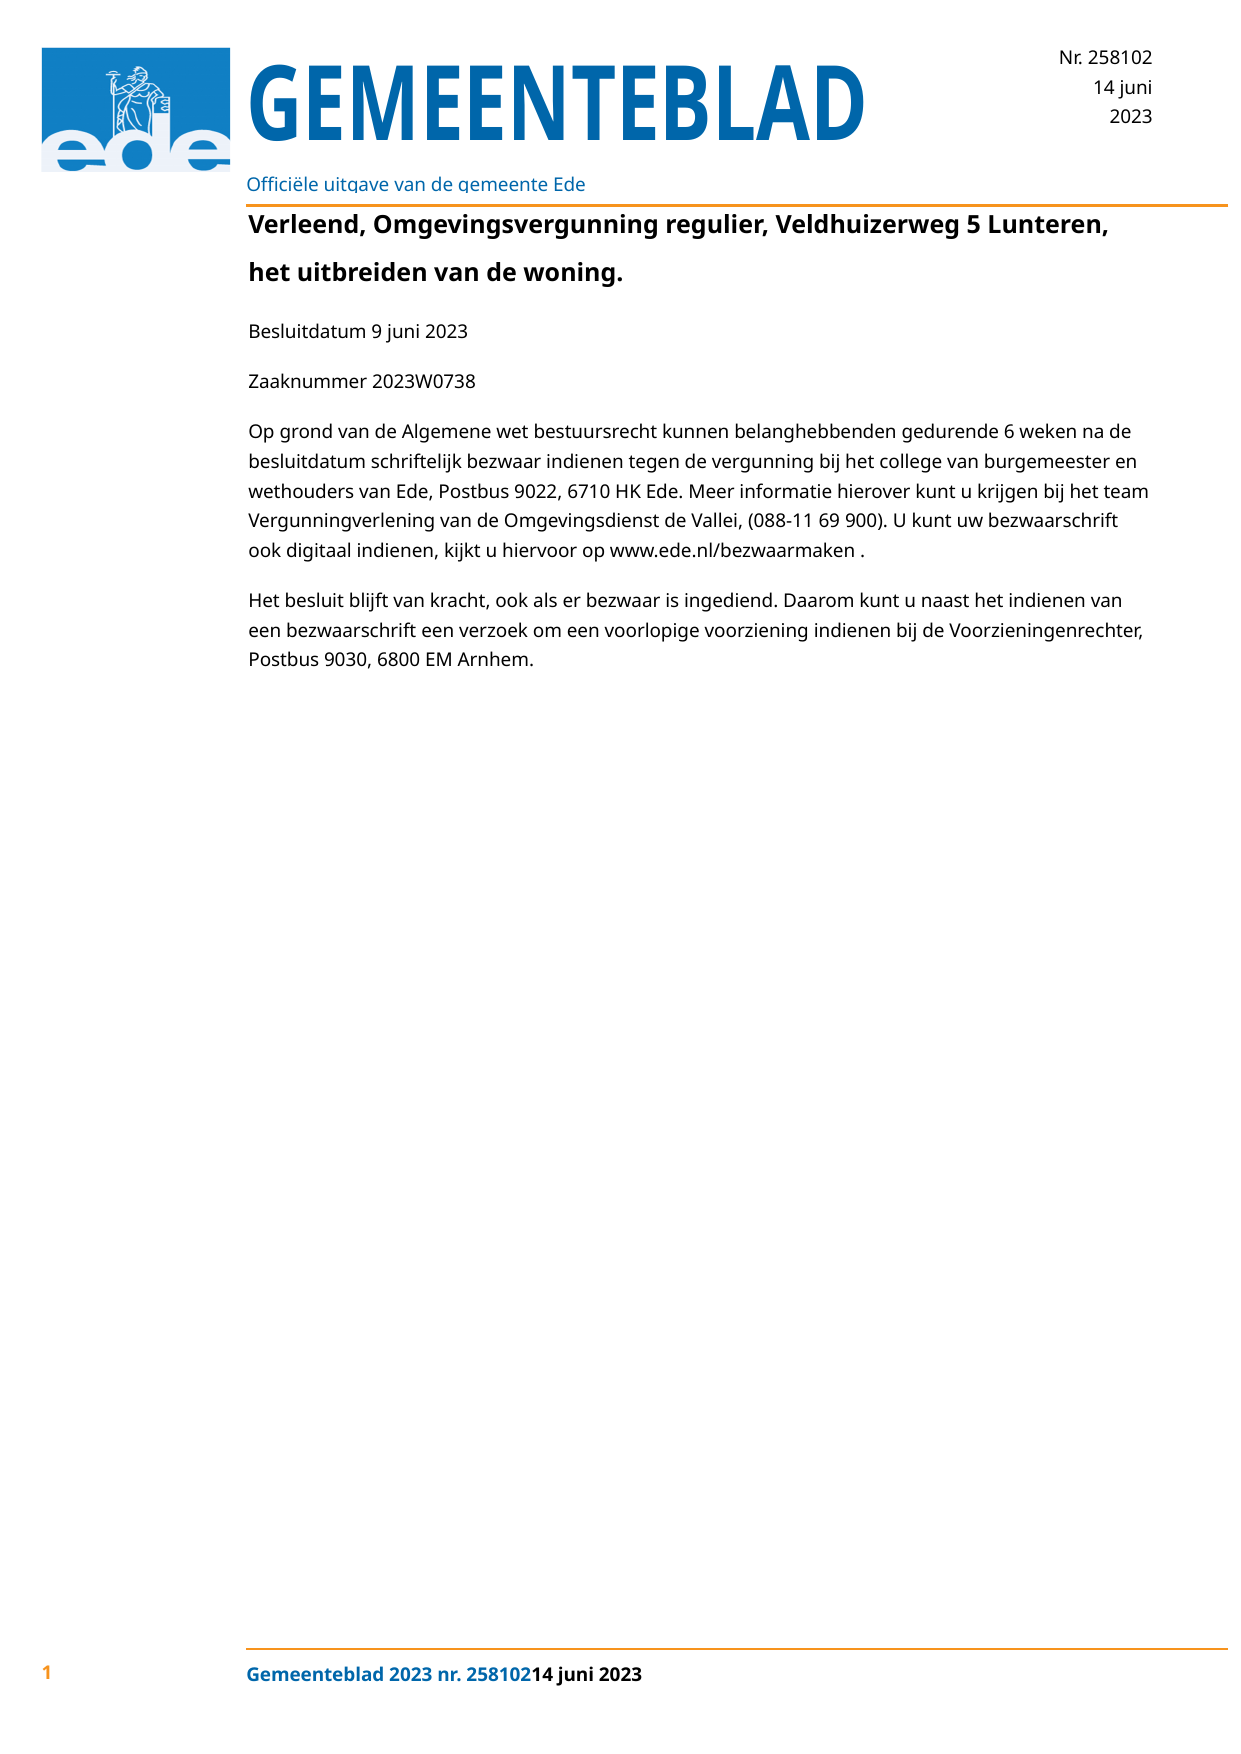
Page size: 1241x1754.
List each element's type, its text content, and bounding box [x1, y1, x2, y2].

picture [41, 47, 231, 172]
text Zaaknummer 2023W0738 [248, 368, 1152, 394]
text Op grond van de Algemene wet bestuursrecht kunnen belanghebbenden gedurende 6 weken na de besluitdatum schriftelijk bezwaar indienen tegen de vergunning bij het college van burgemeester en wethouders van Ede, Postbus 9022, 6710 HK Ede. Meer informatie hierover kunt u krijgen bij het team Vergunningverlening van de Omgevingsdienst de Vallei, (088-11 69 900). U kunt uw bezwaarschrift ook digitaal indienen, kijkt u hiervoor op www.ede.nl/bezwaarmaken . [248, 419, 1152, 563]
text Verleend, Omgevingsvergunning regulier, Veldhuizerweg 5 Lunteren, het uitbreiden van de woning. [248, 207, 1152, 288]
text Besluitdatum 9 juni 2023 [248, 318, 1152, 344]
text Het besluit blijft van kracht, ook als er bezwaar is ingediend. Daarom kunt u naast het indienen van een bezwaarschrift een verzoek om een voorlopige voorziening indienen bij de Voorzieningenrechter, Postbus 9030, 6800 EM Arnhem. [248, 587, 1152, 672]
